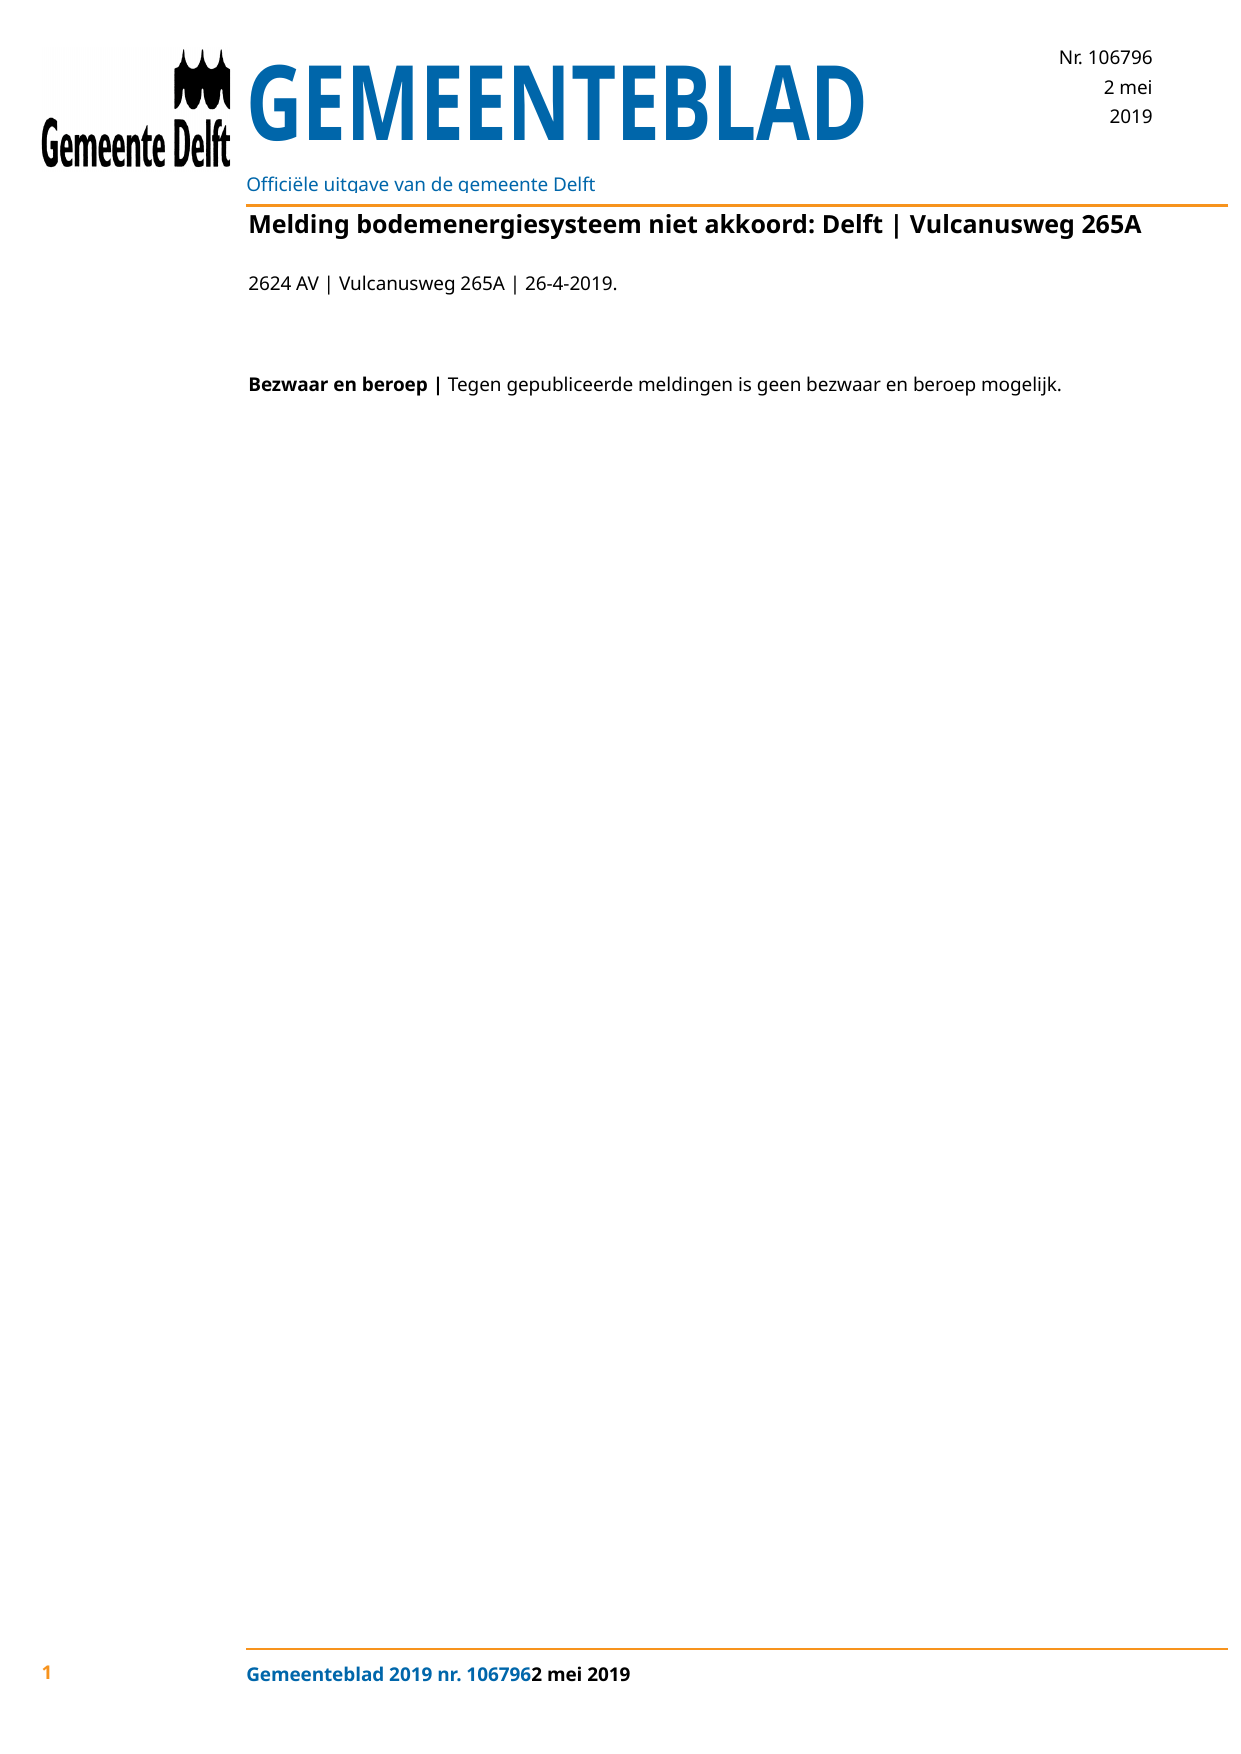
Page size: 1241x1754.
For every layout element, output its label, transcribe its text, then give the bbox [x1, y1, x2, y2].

picture [41, 47, 231, 172]
text 2624 AV | Vulcanusweg 265A | 26-4-2019. [248, 270, 1152, 296]
text Bezwaar en beroep | Tegen gepubliceerde meldingen is geen bezwaar en beroep mogelijk. [248, 371, 1152, 397]
text Melding bodemenergiesysteem niet akkoord: Delft | Vulcanusweg 265A [248, 207, 1152, 241]
